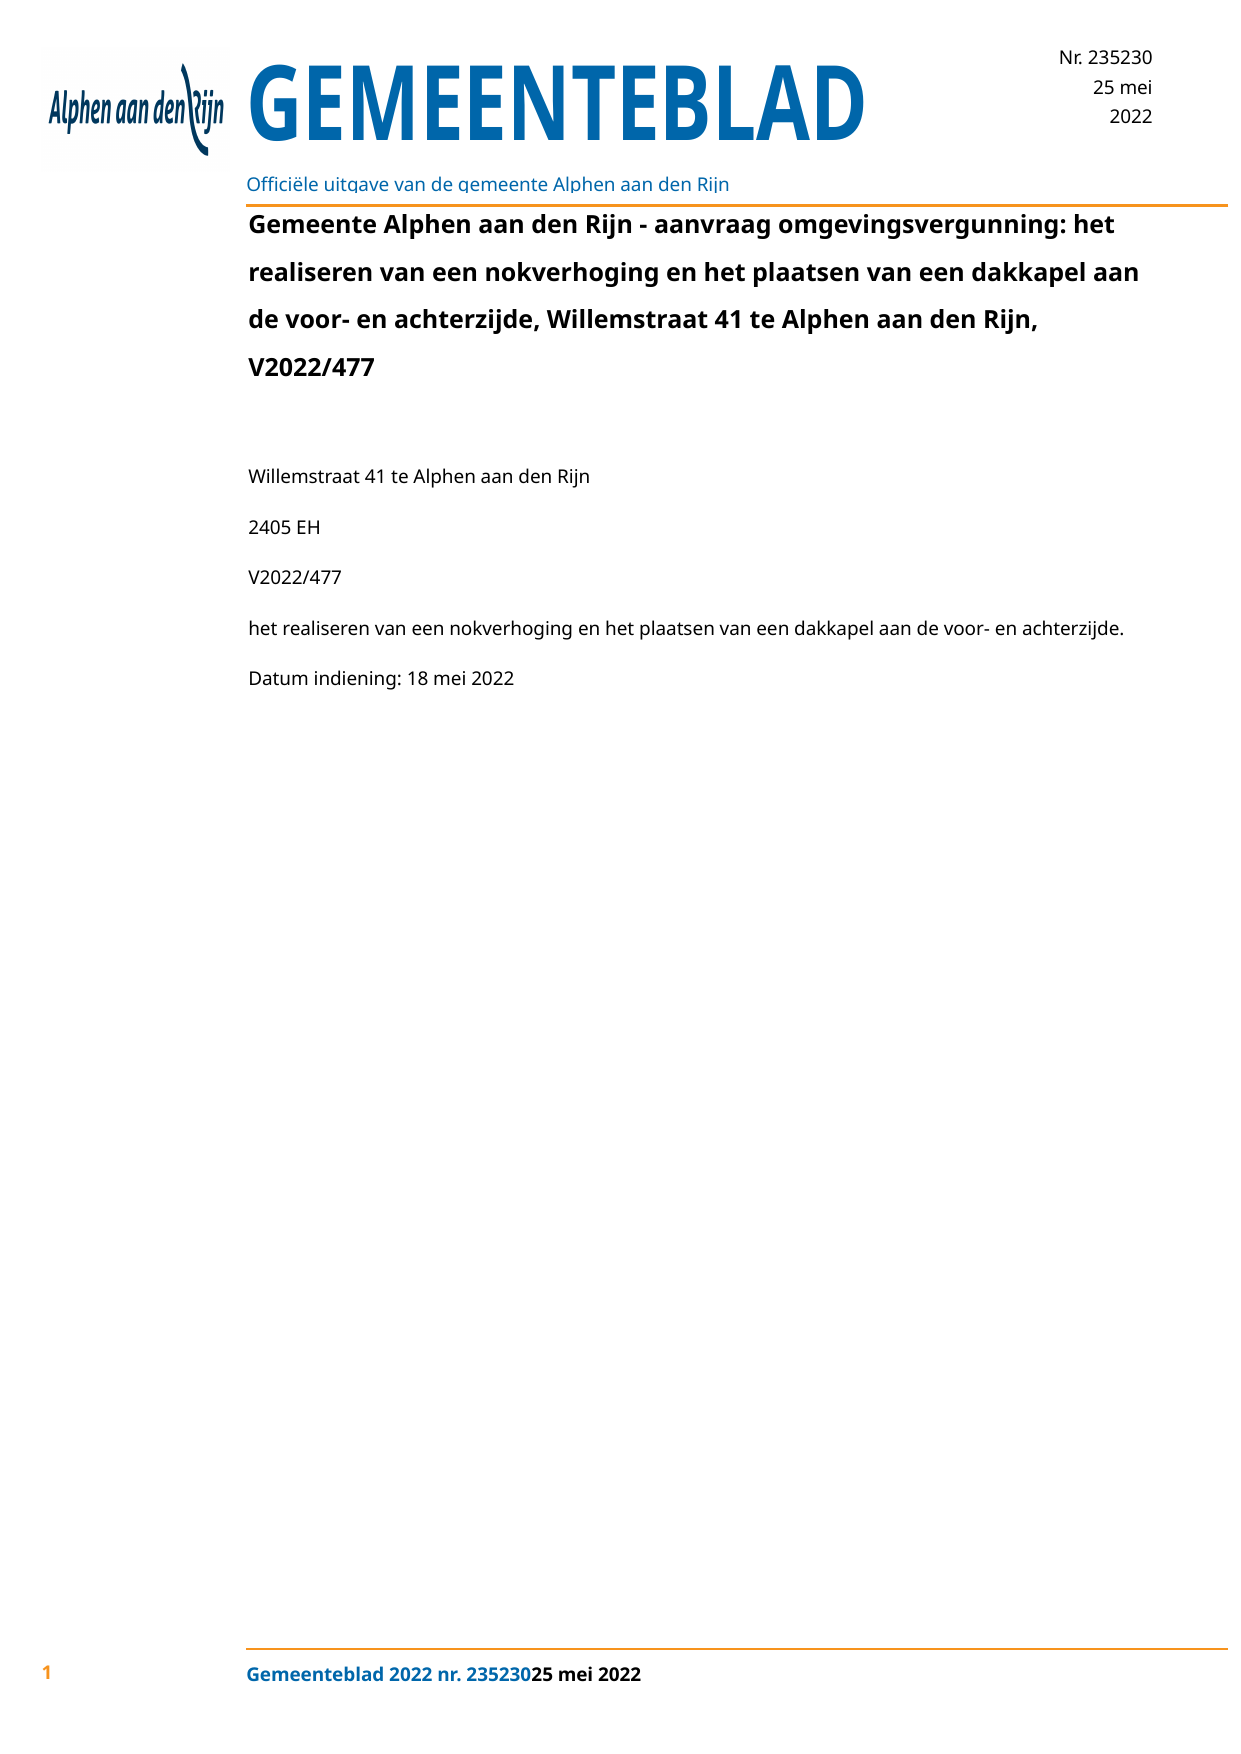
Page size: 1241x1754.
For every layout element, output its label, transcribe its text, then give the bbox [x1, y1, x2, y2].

text het realiseren van een nokverhoging en het plaatsen van een dakkapel aan de voor- en achterzijde. [248, 615, 1152, 641]
text Gemeente Alphen aan den Rijn - aanvraag omgevingsvergunning: het realiseren van een nokverhoging en het plaatsen van een dakkapel aan de voor- en achterzijde, Willemstraat 41 te Alphen aan den Rijn, V2022/477 [248, 207, 1152, 384]
text V2022/477 [248, 564, 1152, 590]
picture [41, 47, 231, 172]
text 2405 EH [248, 514, 1152, 540]
text Willemstraat 41 te Alphen aan den Rijn [248, 463, 1152, 489]
text Datum indiening: 18 mei 2022 [248, 665, 1152, 691]
